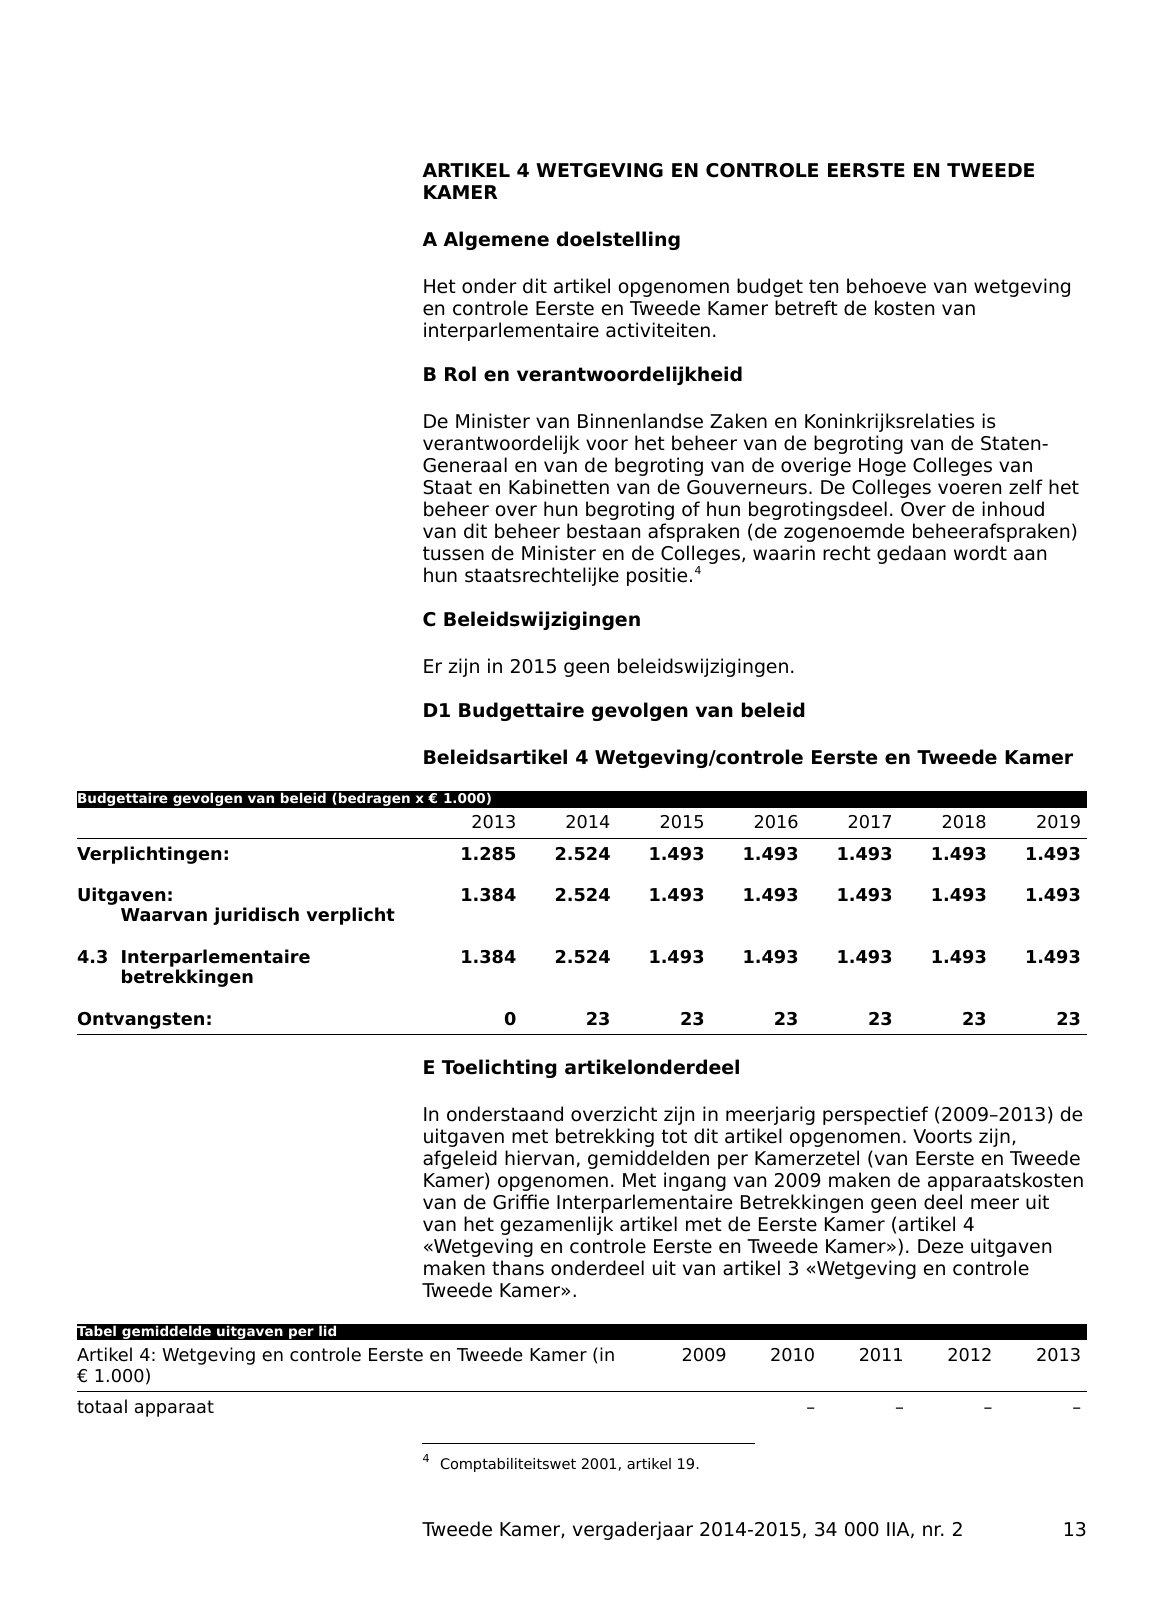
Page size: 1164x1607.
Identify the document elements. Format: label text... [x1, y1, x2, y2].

table_cell 2016 [710, 808, 804, 838]
table_cell [428, 988, 522, 1008]
table_cell 1.493 [710, 947, 804, 988]
table_cell [710, 926, 804, 947]
table_cell [522, 988, 616, 1008]
subtitle B Rol en verantwoordelijkheid [422, 364, 1087, 386]
table_cell 1.493 [804, 947, 898, 988]
table_cell totaal apparaat [77, 1392, 644, 1417]
table_cell 23 [616, 1009, 710, 1034]
table_cell 1.493 [804, 885, 898, 905]
table_cell Uitgaven: [77, 885, 428, 905]
table_cell 2010 [732, 1340, 821, 1391]
table_cell 1.384 [428, 947, 522, 988]
text Comptabiliteitswet 2001, artikel 19. [422, 1452, 1087, 1474]
table_cell 2019 [993, 808, 1087, 838]
subtitle C Beleidswijzigingen [422, 609, 1087, 631]
table_cell 4.3 [77, 947, 114, 988]
table_cell [644, 1392, 732, 1417]
table_cell 2009 [644, 1340, 732, 1391]
table_cell [522, 864, 616, 885]
table_cell [114, 864, 428, 885]
table_cell [804, 988, 898, 1008]
table_cell 2013 [998, 1340, 1087, 1391]
table_cell 1.493 [898, 947, 992, 988]
table_cell 2017 [804, 808, 898, 838]
table_cell [993, 988, 1087, 1008]
table_cell [993, 926, 1087, 947]
table_cell [710, 988, 804, 1008]
subtitle ARTIKEL 4 WETGEVING EN CONTROLE EERSTE EN TWEEDE KAMER [422, 160, 1087, 204]
table_cell [804, 905, 898, 926]
table_cell 2.524 [522, 947, 616, 988]
table_cell [114, 988, 428, 1008]
table_cell 2011 [821, 1340, 909, 1391]
table_cell [522, 905, 616, 926]
table_cell [77, 864, 114, 885]
table_cell [898, 988, 992, 1008]
table_cell 1.493 [898, 885, 992, 905]
table_cell Waarvan juridisch verplicht [114, 905, 428, 926]
table_cell – [821, 1392, 909, 1417]
table_cell 1.493 [993, 839, 1087, 864]
table_cell [993, 864, 1087, 885]
table_cell 23 [522, 1009, 616, 1034]
table_cell 1.493 [898, 839, 992, 864]
table_header Budgettaire gevolgen van beleid (bedragen x € 1.000) [77, 791, 1087, 807]
table_cell 1.493 [616, 839, 710, 864]
text In onderstaand overzicht zijn in meerjarig perspectief (2009–2013) de uitgaven met betrekking tot dit artikel opgenomen. Voorts zijn, afgeleid hiervan, gemiddelden per Kamerzetel (van Eerste en Tweede Kamer) opgenomen. Met ingang van 2009 maken de apparaatskosten van de Griffie Interparlementaire Betrekkingen geen deel meer uit van het gezamenlijk artikel met de Eerste Kamer (artikel 4 «Wetgeving en controle Eerste en Tweede Kamer»). Deze uitgaven maken thans onderdeel uit van artikel 3 «Wetgeving en controle Tweede Kamer». [422, 1104, 1087, 1302]
table_cell [77, 988, 114, 1008]
table_cell 2012 [909, 1340, 998, 1391]
table_cell [898, 905, 992, 926]
table_cell 23 [710, 1009, 804, 1034]
table_cell 1.493 [616, 885, 710, 905]
table_cell [77, 905, 114, 926]
table_cell 1.493 [616, 947, 710, 988]
table_cell 2.524 [522, 885, 616, 905]
subtitle D1 Budgettaire gevolgen van beleid [422, 700, 1087, 722]
text De Minister van Binnenlandse Zaken en Koninkrijksrelaties is verantwoordelijk voor het beheer van de begroting van de Staten-Generaal en van de begroting van de overige Hoge Colleges van Staat en Kabinetten van de Gouverneurs. De Colleges voeren zelf het beheer over hun begroting of hun begrotingsdeel. Over de inhoud van dit beheer bestaan afspraken (de zogenoemde beheerafspraken) tussen de Minister en de Colleges, waarin recht gedaan wordt aan hun staatsrechtelijke positie. [422, 411, 1087, 587]
table_cell [804, 926, 898, 947]
table_cell [114, 808, 428, 838]
table_cell – [998, 1392, 1087, 1417]
table_cell Artikel 4: Wetgeving en controle Eerste en Tweede Kamer (in € 1.000) [77, 1340, 644, 1391]
table_cell 2.524 [522, 839, 616, 864]
table_cell 23 [898, 1009, 992, 1034]
table_cell Ontvangsten: [77, 1009, 428, 1034]
table_cell [77, 926, 114, 947]
table_cell 2013 [428, 808, 522, 838]
table_cell 1.493 [993, 947, 1087, 988]
table_cell 23 [804, 1009, 898, 1034]
subtitle E Toelichting artikelonderdeel [422, 1057, 1087, 1079]
table_cell [428, 905, 522, 926]
table_cell [898, 864, 992, 885]
table_cell [993, 905, 1087, 926]
table_cell [898, 926, 992, 947]
table_cell [616, 926, 710, 947]
table_cell 2014 [522, 808, 616, 838]
table_cell [710, 905, 804, 926]
table_cell [710, 864, 804, 885]
table_cell [804, 864, 898, 885]
table_cell [77, 808, 114, 838]
subtitle Beleidsartikel 4 Wetgeving/controle Eerste en Tweede Kamer [422, 747, 1087, 769]
table_cell 1.493 [710, 839, 804, 864]
table_cell [616, 864, 710, 885]
table_cell 2015 [616, 808, 710, 838]
subtitle A Algemene doelstelling [422, 229, 1087, 251]
table_cell 0 [428, 1009, 522, 1034]
table_cell – [909, 1392, 998, 1417]
table_cell 1.285 [428, 839, 522, 864]
table_cell 1.493 [710, 885, 804, 905]
table_cell 2018 [898, 808, 992, 838]
table_cell 1.384 [428, 885, 522, 905]
table_cell [114, 926, 428, 947]
table_cell [428, 926, 522, 947]
text Er zijn in 2015 geen beleidswijzigingen. [422, 656, 1087, 678]
table_cell [616, 988, 710, 1008]
table_cell 23 [993, 1009, 1087, 1034]
table_cell Verplichtingen: [77, 839, 428, 864]
table_cell [616, 905, 710, 926]
table_cell – [732, 1392, 821, 1417]
table_cell [522, 926, 616, 947]
table_cell Interparlementaire betrekkingen [114, 947, 428, 988]
table_cell 1.493 [993, 885, 1087, 905]
table_header Tabel gemiddelde uitgaven per lid [77, 1324, 1087, 1339]
text Het onder dit artikel opgenomen budget ten behoeve van wetgeving en controle Eerste en Tweede Kamer betreft de kosten van interparlementaire activiteiten. [422, 276, 1087, 342]
table_cell [428, 864, 522, 885]
table_cell 1.493 [804, 839, 898, 864]
